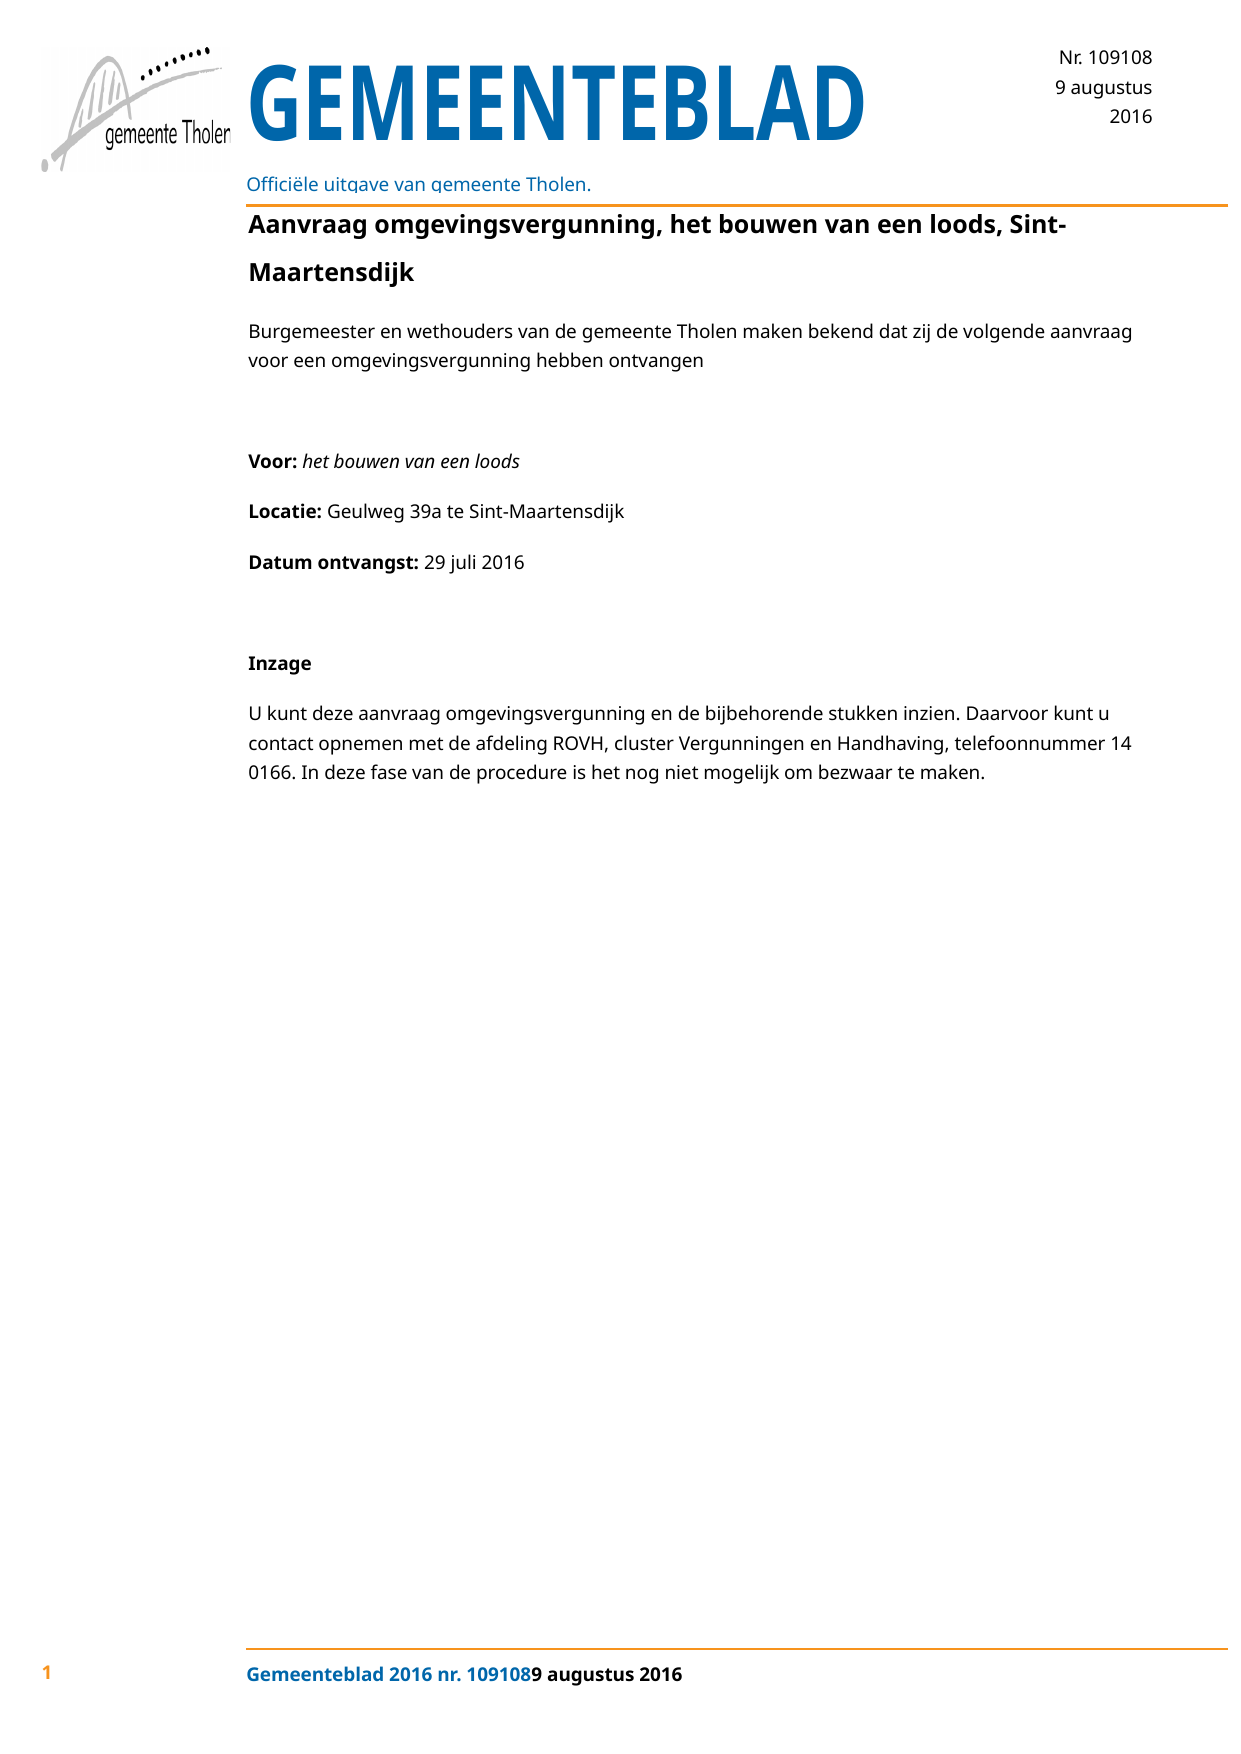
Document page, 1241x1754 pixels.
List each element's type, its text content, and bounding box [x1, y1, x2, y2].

text Aanvraag omgevingsvergunning, het bouwen van een loods, Sint-Maartensdijk [248, 207, 1152, 288]
text Datum ontvangst: 29 juli 2016 [248, 549, 1152, 575]
text Voor: het bouwen van een loods [248, 448, 1152, 474]
text Locatie: Geulweg 39a te Sint-Maartensdijk [248, 499, 1152, 524]
text Inzage [248, 650, 1152, 676]
text Burgemeester en wethouders van de gemeente Tholen maken bekend dat zij de volgende aanvraag voor een omgevingsvergunning hebben ontvangen [248, 318, 1152, 373]
picture [41, 47, 231, 172]
text U kunt deze aanvraag omgevingsvergunning en de bijbehorende stukken inzien. Daarvoor kunt u contact opnemen met de afdeling ROVH, cluster Vergunningen en Handhaving, telefoonnummer 14 0166. In deze fase van de procedure is het nog niet mogelijk om bezwaar te maken. [248, 700, 1152, 785]
